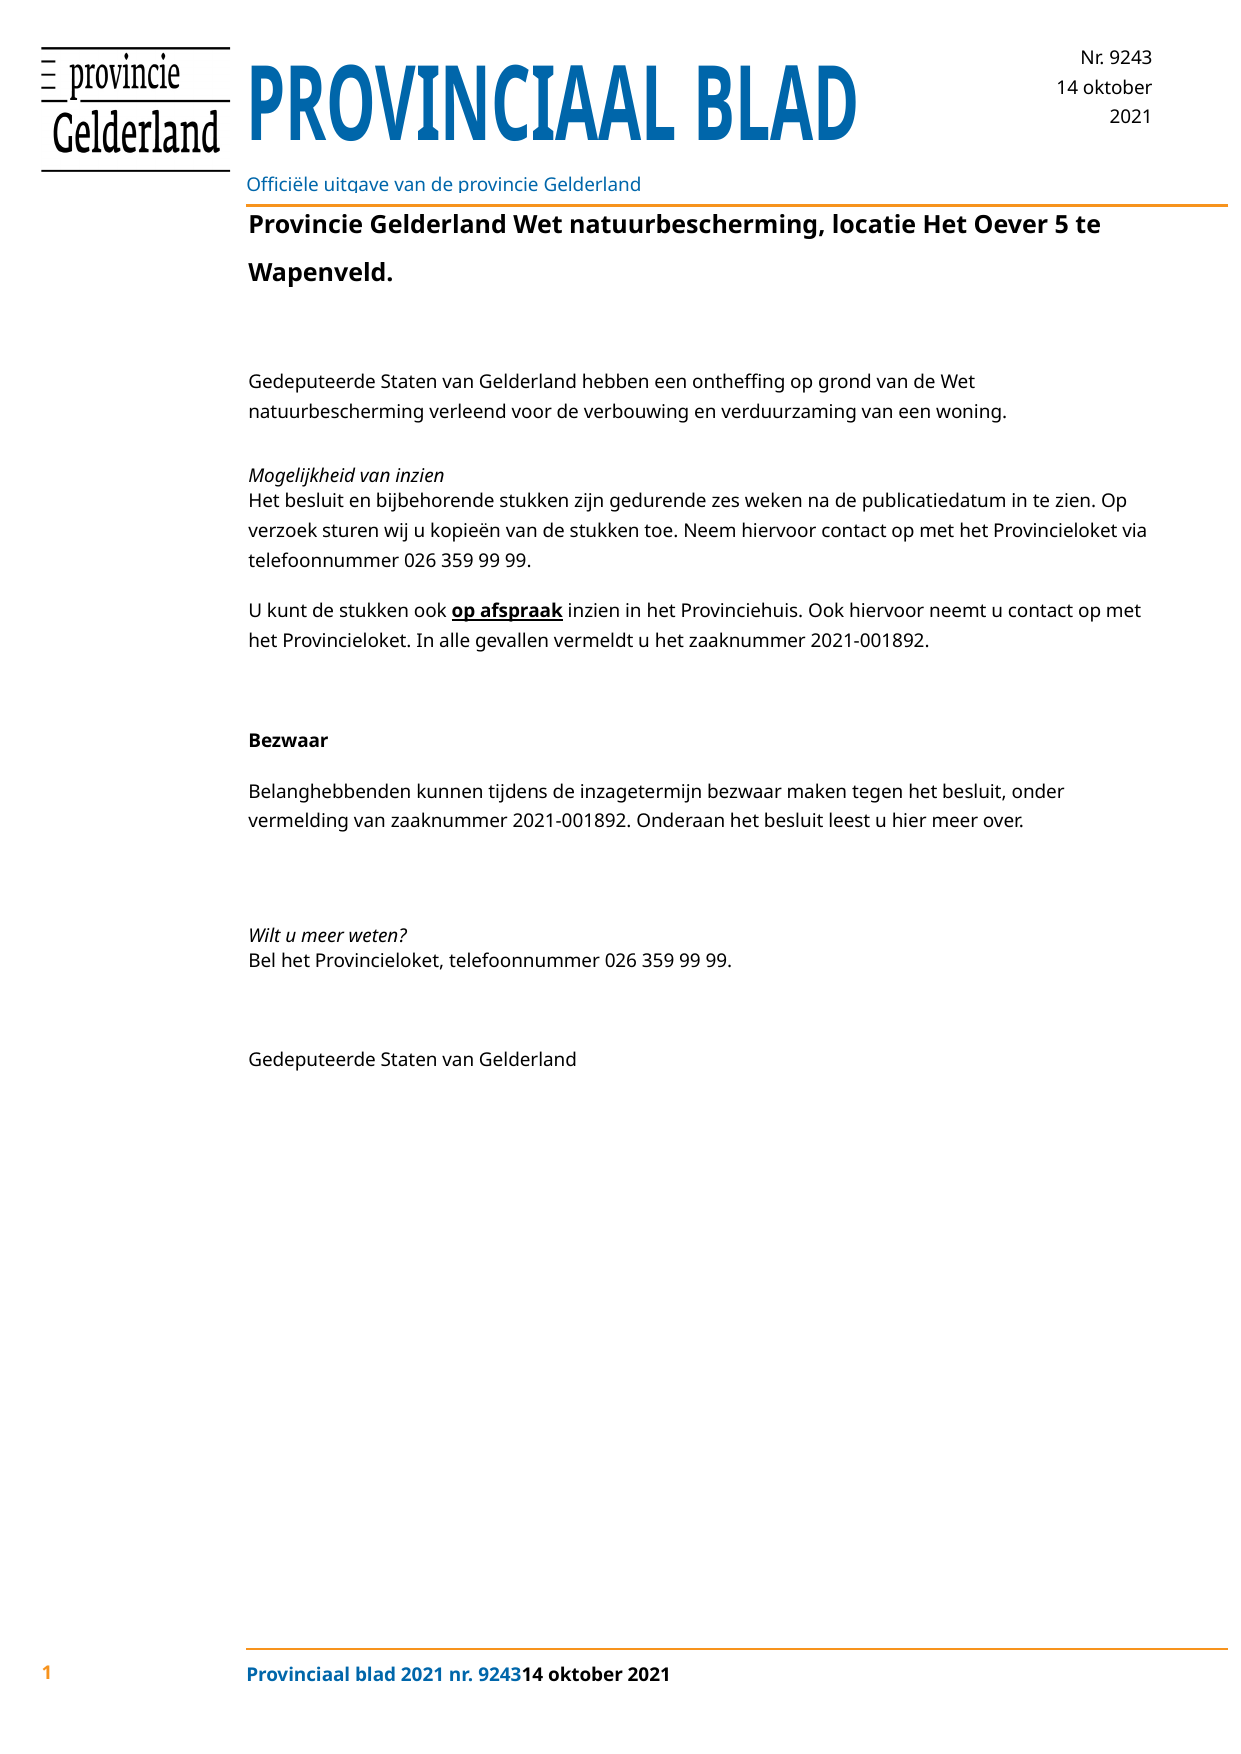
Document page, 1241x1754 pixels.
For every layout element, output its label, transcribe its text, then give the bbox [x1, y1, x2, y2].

text U kunt de stukken ook op afspraak inzien in het Provinciehuis. Ook hiervoor neemt u contact op met het Provincieloket. In alle gevallen vermeldt u het zaaknummer 2021-001892. [248, 597, 1152, 652]
text Mogelijkheid van inzien [248, 462, 1152, 488]
text Het besluit en bijbehorende stukken zijn gedurende zes weken na de publicatiedatum in te zien. Op verzoek sturen wij u kopieën van de stukken toe. Neem hiervoor contact op met het Provincieloket via telefoonnummer 026 359 99 99. [248, 488, 1152, 572]
text Gedeputeerde Staten van Gelderland [248, 1046, 1152, 1072]
text Belanghebbenden kunnen tijdens de inzagetermijn bezwaar maken tegen het besluit, onder vermelding van zaaknummer 2021-001892. Onderaan het besluit leest u hier meer over. [248, 778, 1152, 833]
text Bel het Provincieloket, telefoonnummer 026 359 99 99. [248, 948, 1152, 973]
text Provincie Gelderland Wet natuurbescherming, locatie Het Oever 5 te Wapenveld. [248, 207, 1152, 288]
text Gedeputeerde Staten van Gelderland hebben een ontheffing op grond van de Wet natuurbescherming verleend voor de verbouwing en verduurzaming van een woning. [248, 368, 1152, 424]
picture [41, 47, 231, 172]
text Bezwaar [248, 728, 1152, 753]
text Wilt u meer weten? [248, 922, 1152, 948]
